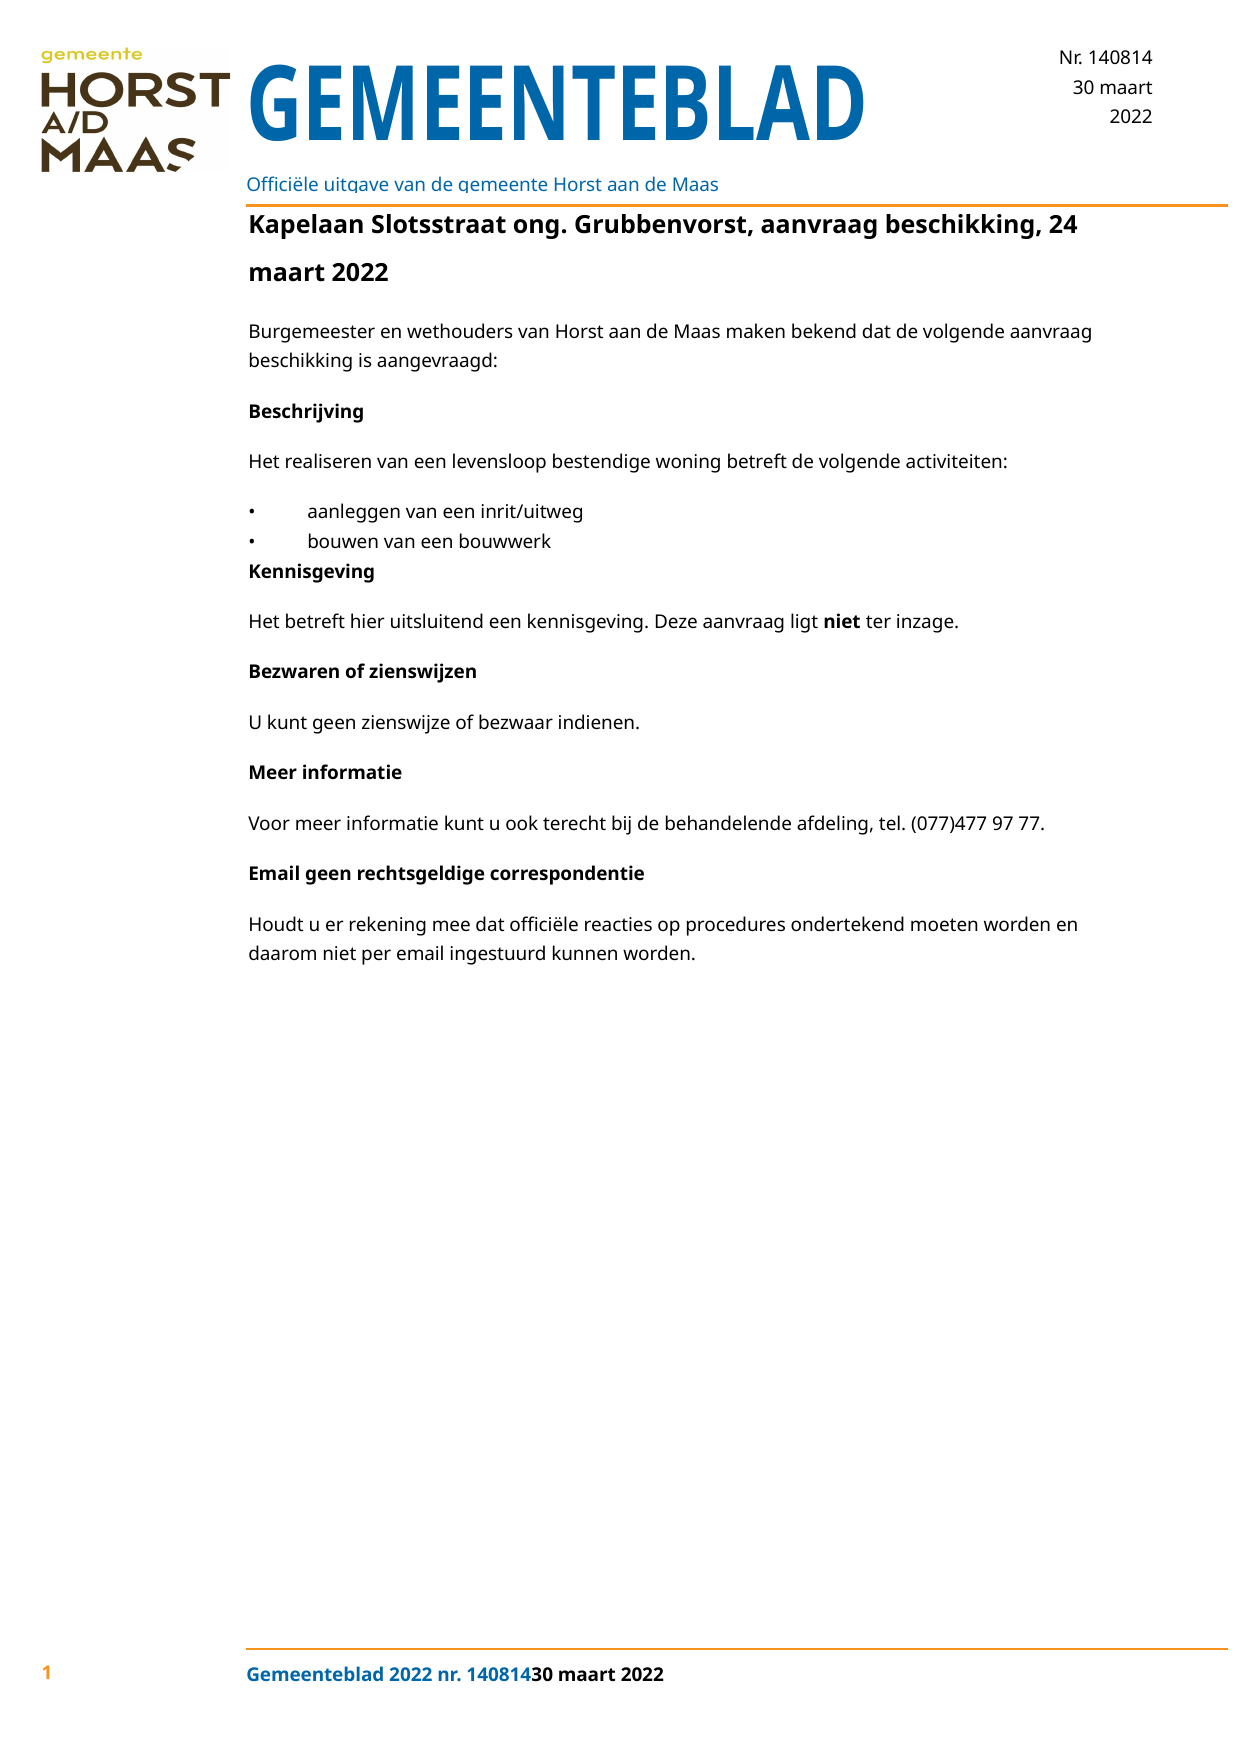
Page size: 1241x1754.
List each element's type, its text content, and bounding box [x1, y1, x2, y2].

text Meer informatie [248, 759, 1152, 785]
text Email geen rechtsgeldige correspondentie [248, 860, 1152, 886]
list aanleggen van een inrit/uitweg [248, 499, 1152, 524]
text Het realiseren van een levensloop bestendige woning betreft de volgende activiteiten: [248, 448, 1152, 474]
text Beschrijving [248, 398, 1152, 424]
text U kunt geen zienswijze of bezwaar indienen. [248, 709, 1152, 735]
picture [41, 47, 231, 172]
list bouwen van een bouwwerk [248, 528, 1152, 554]
text Houdt u er rekening mee dat officiële reacties op procedures ondertekend moeten worden en daarom niet per email ingestuurd kunnen worden. [248, 911, 1152, 966]
text Voor meer informatie kunt u ook terecht bij de behandelende afdeling, tel. (077)477 97 77. [248, 810, 1152, 836]
text Bezwaren of zienswijzen [248, 659, 1152, 684]
text Kapelaan Slotsstraat ong. Grubbenvorst, aanvraag beschikking, 24 maart 2022 [248, 207, 1152, 288]
text Het betreft hier uitsluitend een kennisgeving. Deze aanvraag ligt niet ter inzage. [248, 608, 1152, 634]
text Kennisgeving [248, 558, 1152, 584]
text Burgemeester en wethouders van Horst aan de Maas maken bekend dat de volgende aanvraag beschikking is aangevraagd: [248, 318, 1152, 373]
